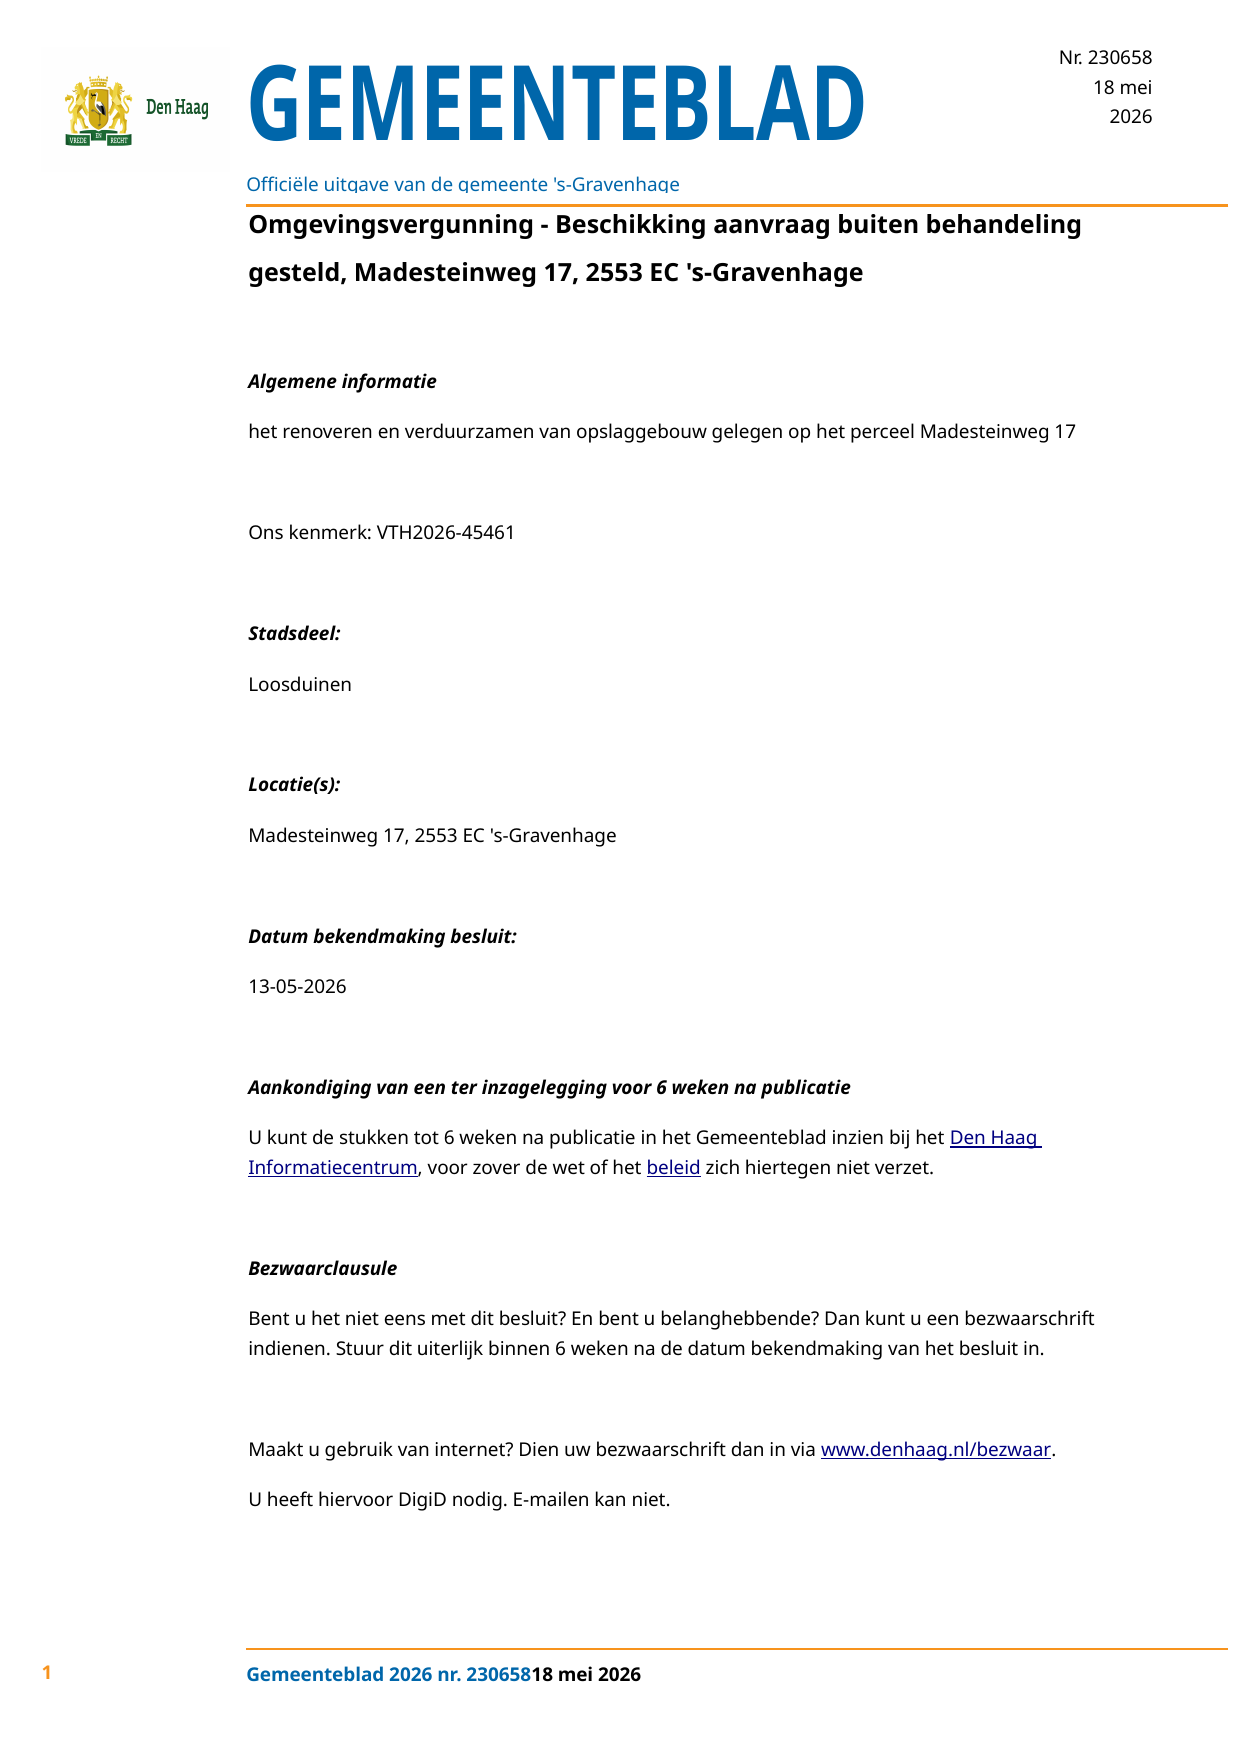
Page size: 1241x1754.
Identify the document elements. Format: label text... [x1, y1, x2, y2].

text Algemene informatie [248, 368, 1152, 394]
text Omgevingsvergunning - Beschikking aanvraag buiten behandeling gesteld, Madesteinweg 17, 2553 EC 's-Gravenhage [248, 207, 1152, 288]
picture [41, 47, 231, 172]
text Locatie(s): [248, 772, 1152, 797]
text Bezwaarclausule [248, 1255, 1152, 1281]
text Datum bekendmaking besluit: [248, 923, 1152, 949]
text Ons kenmerk: VTH2026-45461 [248, 519, 1152, 545]
text Maakt u gebruik van internet? Dien uw bezwaarschrift dan in via www.denhaag.nl/bezwaar. [248, 1436, 1152, 1462]
text U kunt de stukken tot 6 weken na publicatie in het Gemeenteblad inzien bij het Den Haag Informatiecentrum, voor zover de wet of het beleid zich hiertegen niet verzet. [248, 1124, 1152, 1180]
text Loosduinen [248, 671, 1152, 697]
text het renoveren en verduurzamen van opslaggebouw gelegen op het perceel Madesteinweg 17 [248, 419, 1152, 444]
text Stadsdeel: [248, 620, 1152, 646]
text Madesteinweg 17, 2553 EC 's-Gravenhage [248, 822, 1152, 848]
text U heeft hiervoor DigiD nodig. E-mailen kan niet. [248, 1486, 1152, 1512]
text Aankondiging van een ter inzagelegging voor 6 weken na publicatie [248, 1074, 1152, 1100]
text 13-05-2026 [248, 973, 1152, 999]
text Bent u het niet eens met dit besluit? En bent u belanghebbende? Dan kunt u een bezwaarschrift indienen. Stuur dit uiterlijk binnen 6 weken na de datum bekendmaking van het besluit in. [248, 1305, 1152, 1361]
